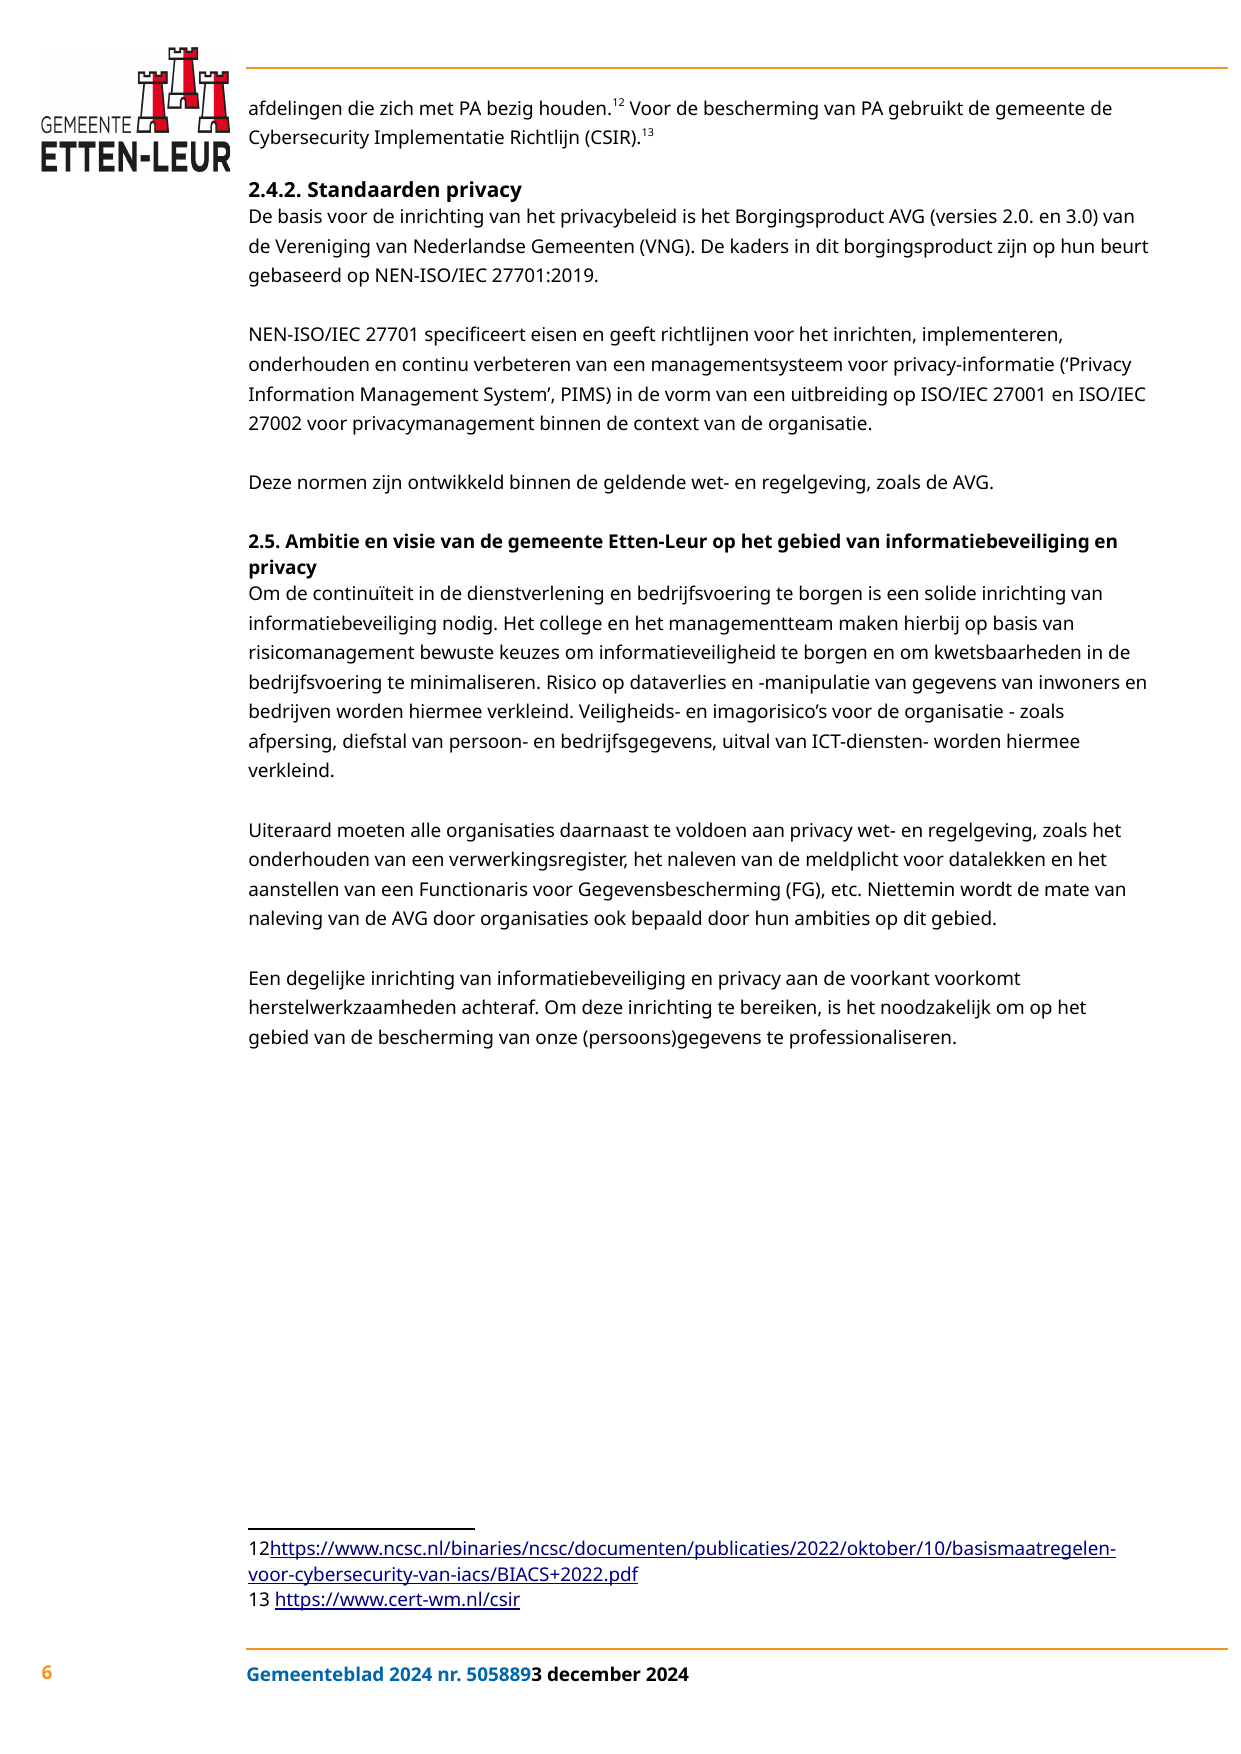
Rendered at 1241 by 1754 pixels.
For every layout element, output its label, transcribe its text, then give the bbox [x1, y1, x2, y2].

picture [41, 47, 231, 172]
text 2.4.2. Standaarden privacy [248, 175, 1152, 203]
text Om de continuïteit in de dienstverlening en bedrijfsvoering te borgen is een solide inrichting van informatiebeveiliging nodig. Het college en het managementteam maken hierbij op basis van risicomanagement bewuste keuzes om informatieveiligheid te borgen en om kwetsbaarheden in de bedrijfsvoering te minimaliseren. Risico op dataverlies en -manipulatie van gegevens van inwoners en bedrijven worden hiermee verkleind. Veiligheids- en imagorisico’s voor de organisatie - zoals afpersing, diefstal van persoon- en bedrijfsgegevens, uitval van ICT-diensten- worden hiermee verkleind. [248, 580, 1152, 783]
text NEN-ISO/IEC 27701 specificeert eisen en geeft richtlijnen voor het inrichten, implementeren, onderhouden en continu verbeteren van een managementsysteem voor privacy-informatie (‘Privacy Information Management System’, PIMS) in de vorm van een uitbreiding op ISO/IEC 27001 en ISO/IEC 27002 voor privacymanagement binnen de context van de organisatie. [248, 322, 1152, 436]
text Uiteraard moeten alle organisaties daarnaast te voldoen aan privacy wet- en regelgeving, zoals het onderhouden van een verwerkingsregister, het naleven van de meldplicht voor datalekken en het aanstellen van een Functionaris voor Gegevensbescherming (FG), etc. Niettemin wordt de mate van naleving van de AVG door organisaties ook bepaald door hun ambities op dit gebied. [248, 817, 1152, 931]
text https://www.ncsc.nl/binaries/ncsc/documenten/publicaties/2022/oktober/10/basismaatregelen-voor-cybersecurity-van-iacs/BIACS+2022.pdf [248, 1535, 1152, 1586]
text Deze normen zijn ontwikkeld binnen de geldende wet- en regelgeving, zoals de AVG. [248, 469, 1152, 495]
text https://www.cert-wm.nl/csir [248, 1586, 1152, 1612]
text 2.5. Ambitie en visie van de gemeente Etten-Leur op het gebied van informatiebeveiliging en privacy [248, 529, 1152, 580]
text Een degelijke inrichting van informatiebeveiliging en privacy aan de voorkant voorkomt herstelwerkzaamheden achteraf. Om deze inrichting te bereiken, is het noodzakelijk om op het gebied van de bescherming van onze (persoons)gegevens te professionaliseren. [248, 965, 1152, 1049]
text afdelingen die zich met PA bezig houden. Voor de bescherming van PA gebruikt de gemeente de Cybersecurity Implementatie Richtlijn (CSIR). [248, 95, 1152, 150]
text De basis voor de inrichting van het privacybeleid is het Borgingsproduct AVG (versies 2.0. en 3.0) van de Vereniging van Nederlandse Gemeenten (VNG). De kaders in dit borgingsproduct zijn op hun beurt gebaseerd op NEN-ISO/IEC 27701:2019. [248, 203, 1152, 288]
